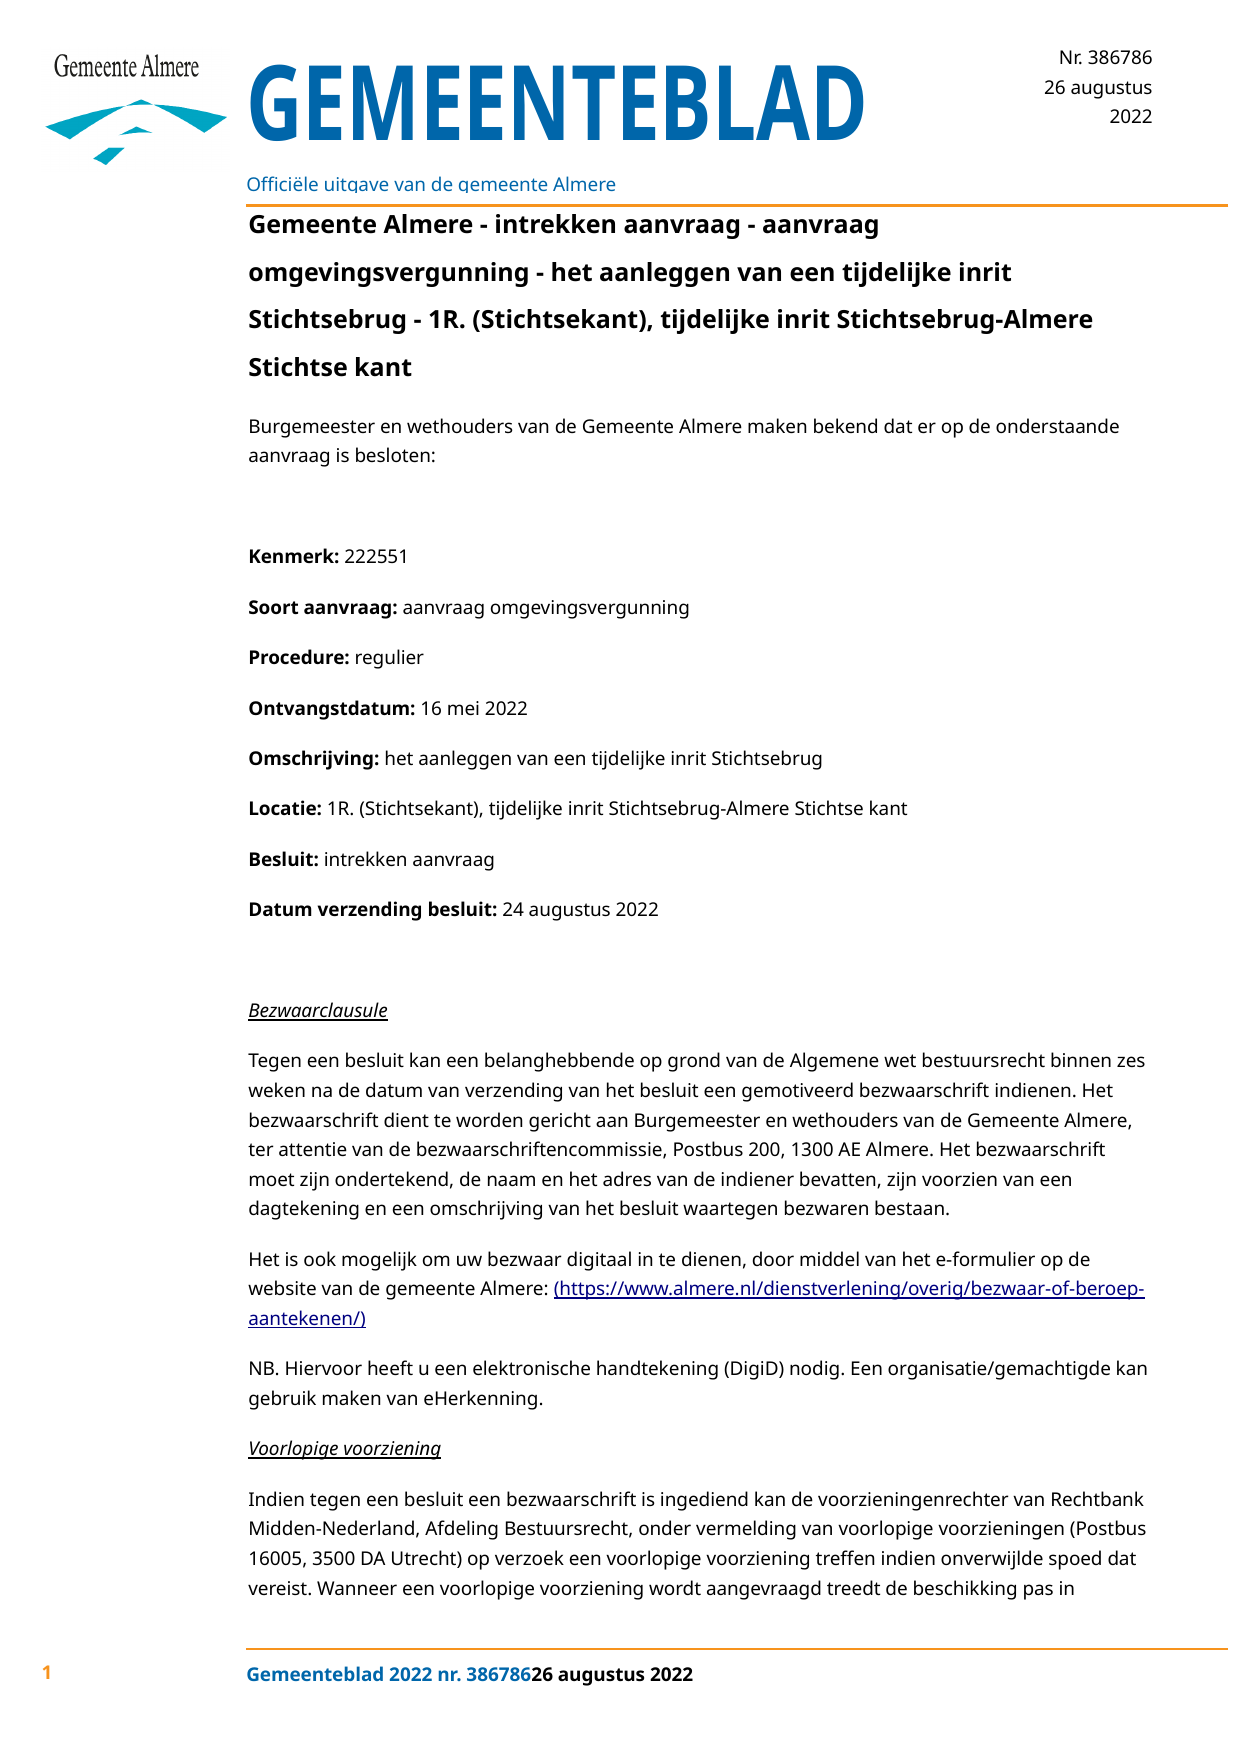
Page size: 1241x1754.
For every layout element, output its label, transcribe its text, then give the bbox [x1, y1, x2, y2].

text Besluit: intrekken aanvraag [248, 846, 1152, 872]
text Voorlopige voorziening [248, 1436, 1152, 1461]
text Het is ook mogelijk om uw bezwaar digitaal in te dienen, door middel van het e-formulier op de website van de gemeente Almere: (https://www.almere.nl/dienstverlening/overig/bezwaar-of-beroep-aantekenen/) [248, 1246, 1152, 1331]
text Tegen een besluit kan een belanghebbende op grond van de Algemene wet bestuursrecht binnen zes weken na de datum van verzending van het besluit een gemotiveerd bezwaarschrift indienen. Het bezwaarschrift dient te worden gericht aan Burgemeester en wethouders van de Gemeente Almere, ter attentie van de bezwaarschriftencommissie, Postbus 200, 1300 AE Almere. Het bezwaarschrift moet zijn ondertekend, de naam en het adres van de indiener bevatten, zijn voorzien van een dagtekening en een omschrijving van het besluit waartegen bezwaren bestaan. [248, 1048, 1152, 1221]
text Kenmerk: 222551 [248, 543, 1152, 569]
text Gemeente Almere - intrekken aanvraag - aanvraag omgevingsvergunning - het aanleggen van een tijdelijke inrit Stichtsebrug - 1R. (Stichtsekant), tijdelijke inrit Stichtsebrug-Almere Stichtse kant [248, 207, 1152, 384]
text Locatie: 1R. (Stichtsekant), tijdelijke inrit Stichtsebrug-Almere Stichtse kant [248, 796, 1152, 821]
text Bezwaarclausule [248, 997, 1152, 1023]
picture [41, 47, 231, 172]
text Indien tegen een besluit een bezwaarschrift is ingediend kan de voorzieningenrechter van Rechtbank Midden-Nederland, Afdeling Bestuursrecht, onder vermelding van voorlopige voorzieningen (Postbus 16005, 3500 DA Utrecht) op verzoek een voorlopige voorziening treffen indien onverwijlde spoed dat vereist. Wanneer een voorlopige voorziening wordt aangevraagd treedt de beschikking pas in [248, 1486, 1152, 1601]
text Procedure: regulier [248, 644, 1152, 670]
text NB. Hiervoor heeft u een elektronische handtekening (DigiD) nodig. Een organisatie/gemachtigde kan gebruik maken van eHerkenning. [248, 1356, 1152, 1411]
text Burgemeester en wethouders van de Gemeente Almere maken bekend dat er op de onderstaande aanvraag is besloten: [248, 413, 1152, 468]
text Omschrijving: het aanleggen van een tijdelijke inrit Stichtsebrug [248, 745, 1152, 771]
text Soort aanvraag: aanvraag omgevingsvergunning [248, 594, 1152, 620]
text Datum verzending besluit: 24 augustus 2022 [248, 896, 1152, 922]
text Ontvangstdatum: 16 mei 2022 [248, 695, 1152, 721]
